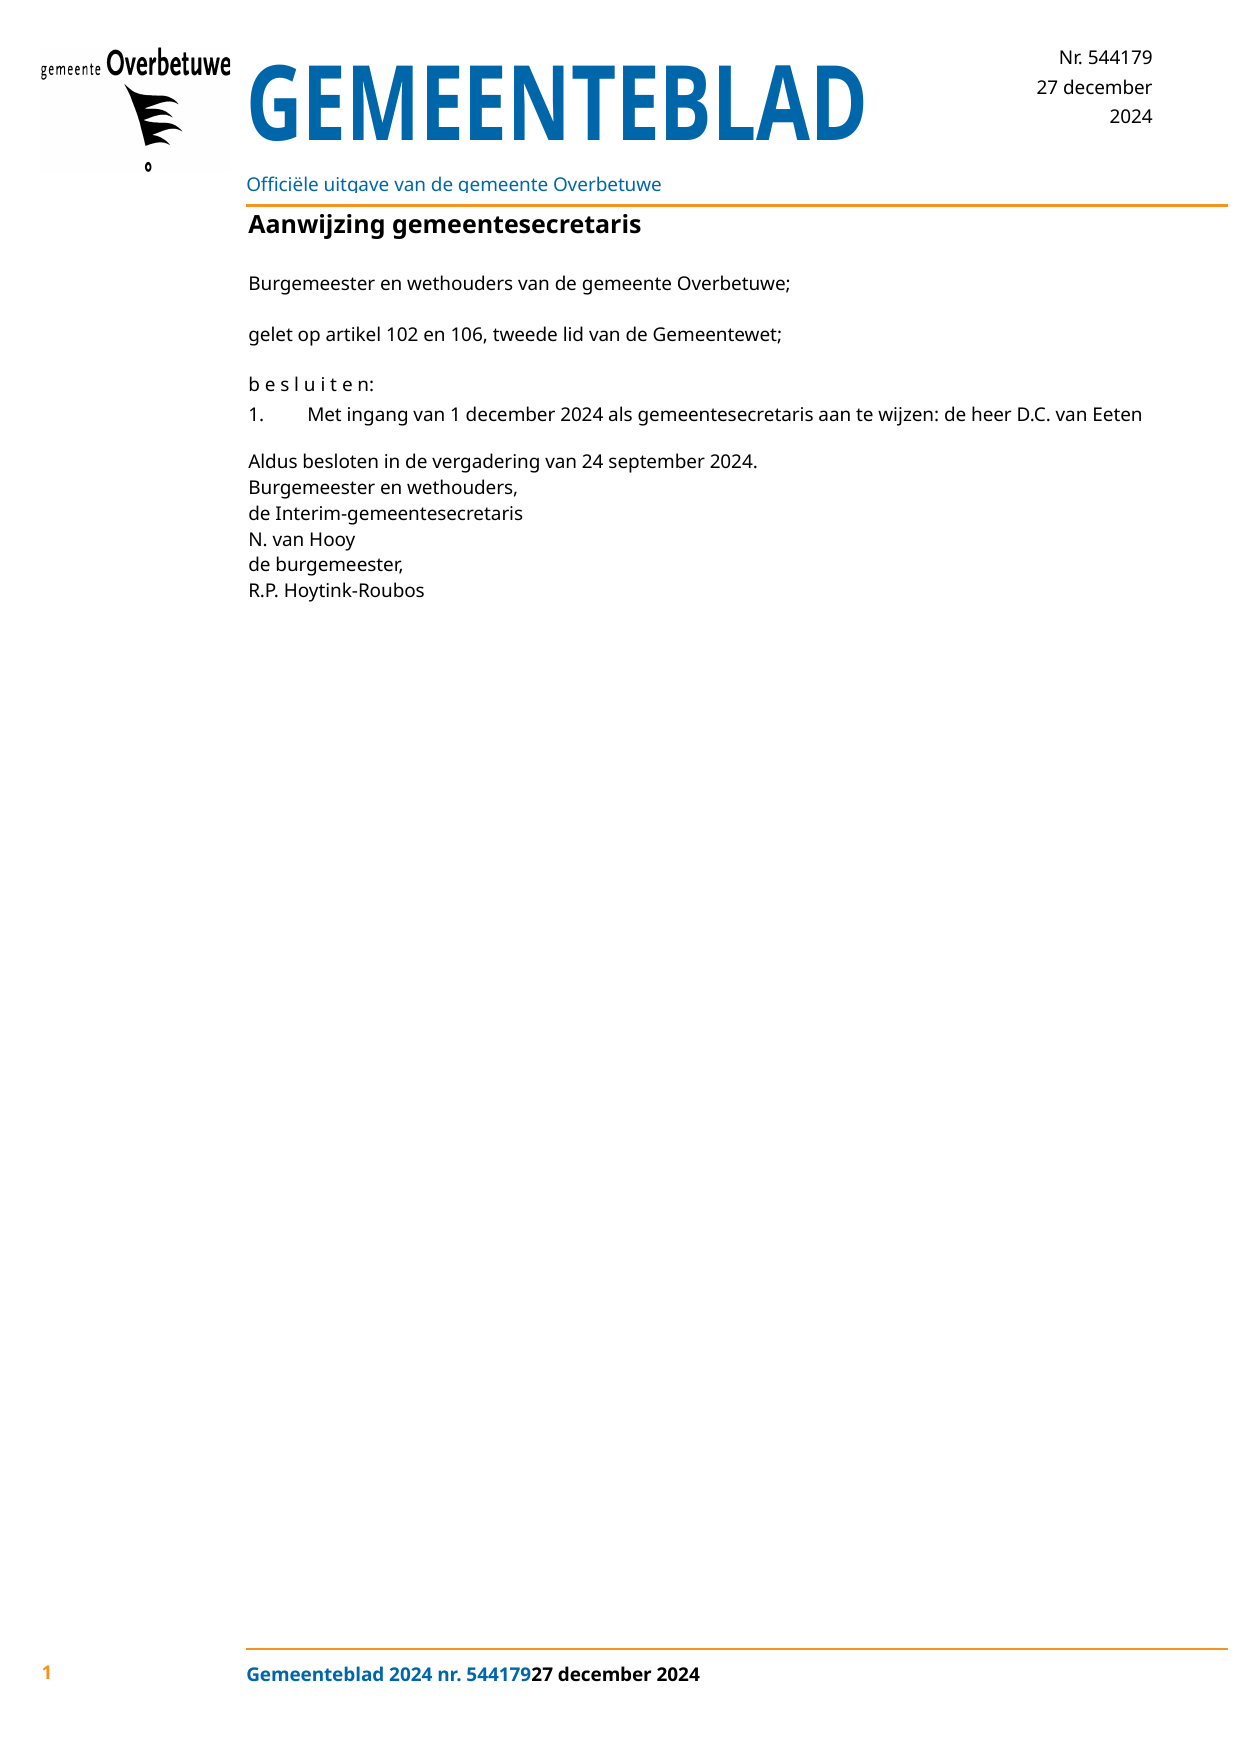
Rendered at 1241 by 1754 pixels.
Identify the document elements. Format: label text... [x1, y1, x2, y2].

text Aldus besloten in de vergadering van 24 september 2024. [248, 448, 1152, 474]
text gelet op artikel​ 102 en 106, tweede lid van de Gemeentewet; [248, 321, 1152, 346]
text R.P. Hoytink-Roubos [248, 577, 1152, 603]
text de Interim-gemeentesecretaris [248, 500, 1152, 526]
text b e s l u i t e n: [248, 371, 1152, 397]
text N. van Hooy [248, 526, 1152, 551]
text Burgemeester en wethouders van de gemeente Overbetuwe; [248, 270, 1152, 296]
picture [41, 47, 231, 172]
text de burgemeester, [248, 551, 1152, 577]
text Burgemeester en wethouders, [248, 474, 1152, 500]
list Met ingang van 1 december 2024 als gemeentesecretaris aan te wijzen: de heer D.C. van Eeten [248, 401, 1152, 426]
text Aanwijzing gemeentesecretaris [248, 207, 1152, 241]
